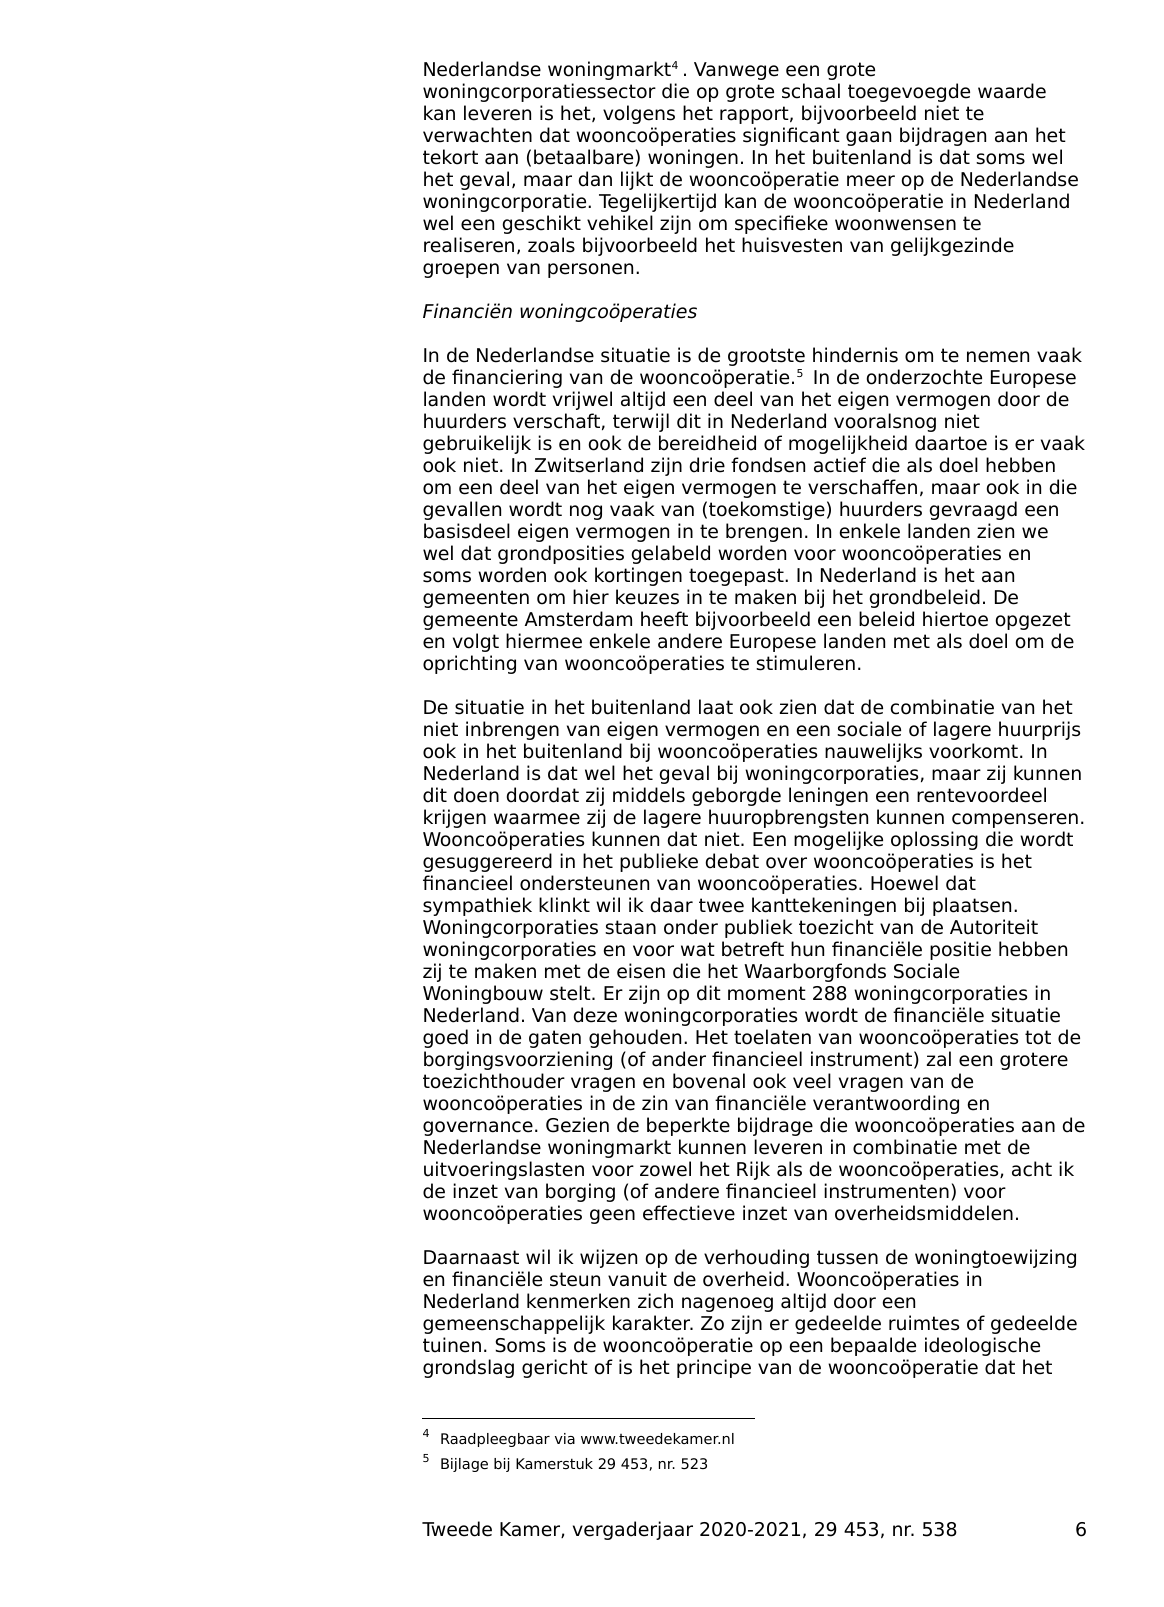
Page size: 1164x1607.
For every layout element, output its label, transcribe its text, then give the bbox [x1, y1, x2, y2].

subtitle Financiën woningcoöperaties [422, 301, 1087, 323]
text Daarnaast wil ik wijzen op de verhouding tussen de woningtoewijzing en financiële steun vanuit de overheid. Wooncoöperaties in Nederland kenmerken zich nagenoeg altijd door een gemeenschappelijk karakter. Zo zijn er gedeelde ruimtes of gedeelde tuinen. Soms is de wooncoöperatie op een bepaalde ideologische grondslag gericht of is het principe van de wooncoöperatie dat het [422, 1247, 1087, 1379]
text In de Nederlandse situatie is de grootste hindernis om te nemen vaak de financiering van de wooncoöperatie. In de onderzochte Europese landen wordt vrijwel altijd een deel van het eigen vermogen door de huurders verschaft, terwijl dit in Nederland vooralsnog niet gebruikelijk is en ook de bereidheid of mogelijkheid daartoe is er vaak ook niet. In Zwitserland zijn drie fondsen actief die als doel hebben om een deel van het eigen vermogen te verschaffen, maar ook in die gevallen wordt nog vaak van (toekomstige) huurders gevraagd een basisdeel eigen vermogen in te brengen. In enkele landen zien we wel dat grondposities gelabeld worden voor wooncoöperaties en soms worden ook kortingen toegepast. In Nederland is het aan gemeenten om hier keuzes in te maken bij het grondbeleid. De gemeente Amsterdam heeft bijvoorbeeld een beleid hiertoe opgezet en volgt hiermee enkele andere Europese landen met als doel om de oprichting van wooncoöperaties te stimuleren. [422, 345, 1087, 675]
text Raadpleegbaar via www.tweedekamer.nl [422, 1427, 1087, 1449]
text Bijlage bij Kamerstuk 29 453, nr. 523 [422, 1452, 1087, 1474]
text De situatie in het buitenland laat ook zien dat de combinatie van het niet inbrengen van eigen vermogen en een sociale of lagere huurprijs ook in het buitenland bij wooncoöperaties nauwelijks voorkomt. In Nederland is dat wel het geval bij woningcorporaties, maar zij kunnen dit doen doordat zij middels geborgde leningen een rentevoordeel krijgen waarmee zij de lagere huuropbrengsten kunnen compenseren. Wooncoöperaties kunnen dat niet. Een mogelijke oplossing die wordt gesuggereerd in het publieke debat over wooncoöperaties is het financieel ondersteunen van wooncoöperaties. Hoewel dat sympathiek klinkt wil ik daar twee kanttekeningen bij plaatsen. Woningcorporaties staan onder publiek toezicht van de Autoriteit woningcorporaties en voor wat betreft hun financiële positie hebben zij te maken met de eisen die het Waarborgfonds Sociale Woningbouw stelt. Er zijn op dit moment 288 woningcorporaties in Nederland. Van deze woningcorporaties wordt de financiële situatie goed in de gaten gehouden. Het toelaten van wooncoöperaties tot de borgingsvoorziening (of ander financieel instrument) zal een grotere toezichthouder vragen en bovenal ook veel vragen van de wooncoöperaties in de zin van financiële verantwoording en governance. Gezien de beperkte bijdrage die wooncoöperaties aan de Nederlandse woningmarkt kunnen leveren in combinatie met de uitvoeringslasten voor zowel het Rijk als de wooncoöperaties, acht ik de inzet van borging (of andere financieel instrumenten) voor wooncoöperaties geen effectieve inzet van overheidsmiddelen. [422, 697, 1087, 1224]
text Nederlandse woningmarkt. Vanwege een grote woningcorporatiessector die op grote schaal toegevoegde waarde kan leveren is het, volgens het rapport, bijvoorbeeld niet te verwachten dat wooncoöperaties significant gaan bijdragen aan het tekort aan (betaalbare) woningen. In het buitenland is dat soms wel het geval, maar dan lijkt de wooncoöperatie meer op de Nederlandse woningcorporatie. Tegelijkertijd kan de wooncoöperatie in Nederland wel een geschikt vehikel zijn om specifieke woonwensen te realiseren, zoals bijvoorbeeld het huisvesten van gelijkgezinde groepen van personen. [422, 59, 1087, 279]
